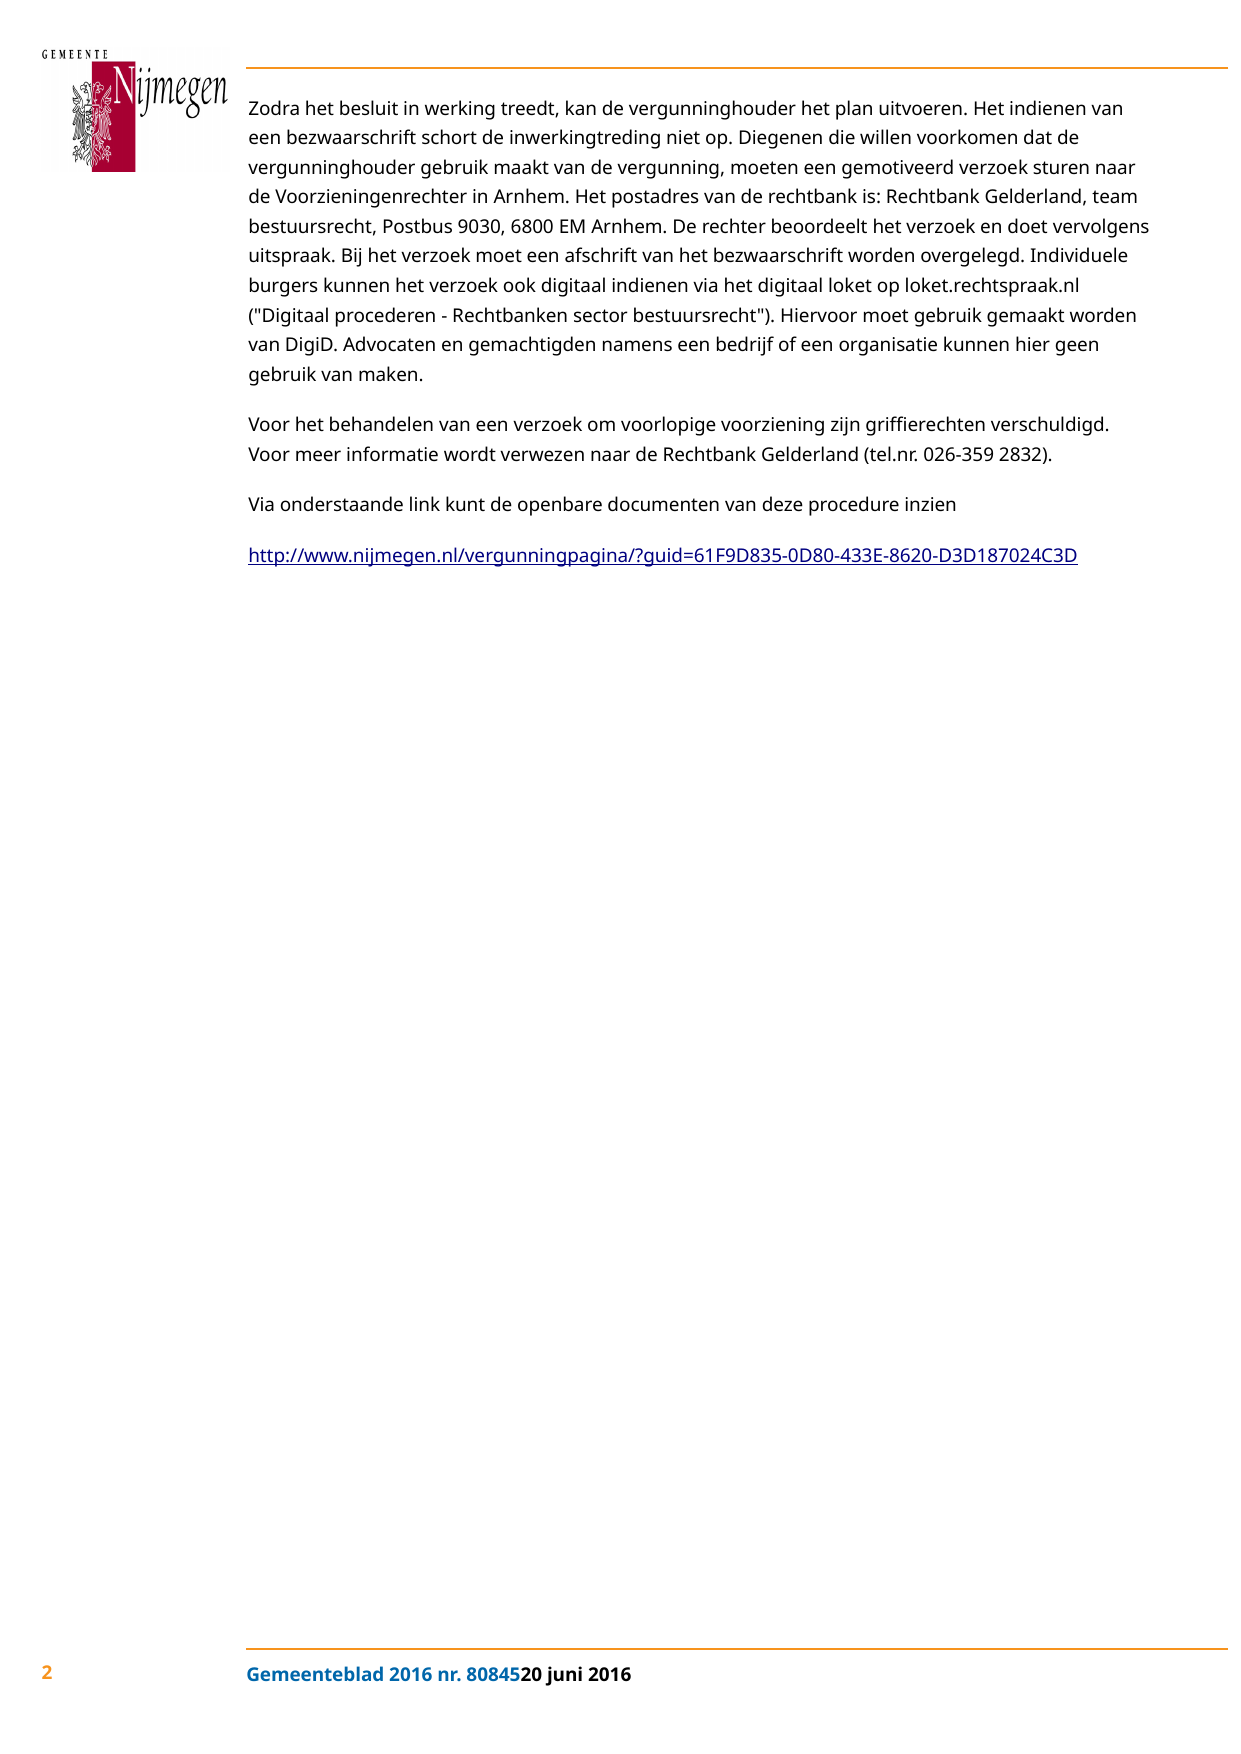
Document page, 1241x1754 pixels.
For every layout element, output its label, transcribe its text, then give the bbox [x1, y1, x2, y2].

text Zodra het besluit in werking treedt, kan de vergunninghouder het plan uitvoeren. Het indienen van een bezwaarschrift schort de inwerkingtreding niet op. Diegenen die willen voorkomen dat de vergunninghouder gebruik maakt van de vergunning, moeten een gemotiveerd verzoek sturen naar de Voorzieningenrechter in Arnhem. Het postadres van de rechtbank is: Rechtbank Gelderland, team bestuursrecht, Postbus 9030, 6800 EM Arnhem. De rechter beoordeelt het verzoek en doet vervolgens uitspraak. Bij het verzoek moet een afschrift van het bezwaarschrift worden overgelegd. Individuele burgers kunnen het verzoek ook digitaal indienen via het digitaal loket op loket.rechtspraak.nl ("Digitaal procederen - Rechtbanken sector bestuursrecht"). Hiervoor moet gebruik gemaakt worden van DigiD. Advocaten en gemachtigden namens een bedrijf of een organisatie kunnen hier geen gebruik van maken. [248, 95, 1152, 387]
text Via onderstaande link kunt de openbare documenten van deze procedure inzien [248, 491, 1152, 517]
text Voor het behandelen van een verzoek om voorlopige voorziening zijn griffierechten verschuldigd. Voor meer informatie wordt verwezen naar de Rechtbank Gelderland (tel.nr. 026-359 2832). [248, 411, 1152, 467]
text http://www.nijmegen.nl/vergunningpagina/?guid=61F9D835-0D80-433E-8620-D3D187024C3D [248, 542, 1152, 568]
picture [41, 47, 231, 172]
